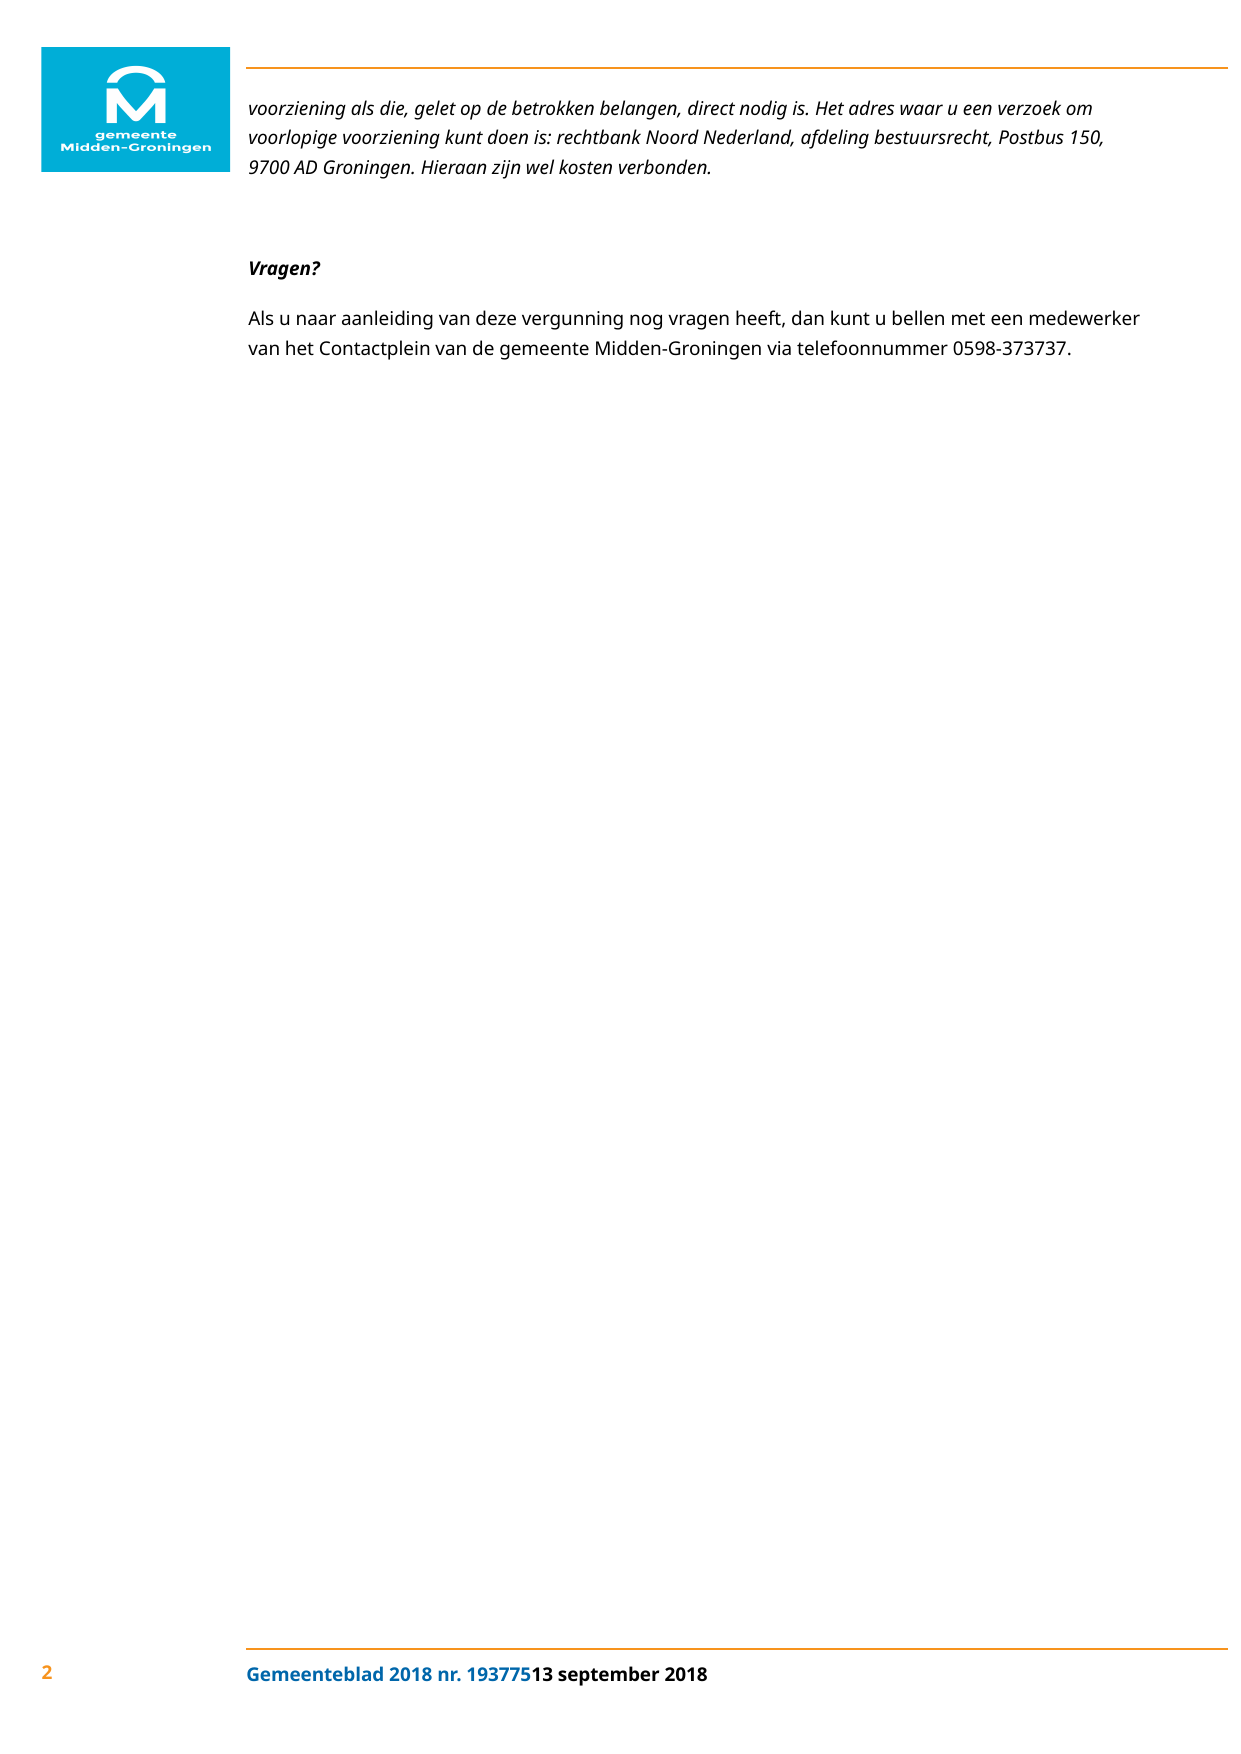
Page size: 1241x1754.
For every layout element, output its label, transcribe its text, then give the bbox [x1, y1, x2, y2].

picture [184, 146, 190, 153]
picture [108, 66, 164, 82]
picture [107, 89, 165, 122]
text Vragen? [248, 255, 1152, 281]
text voorziening als die, gelet op de betrokken belangen, direct nodig is. Het adres waar u een verzoek om voorlopige voorziening kunt doen is: rechtbank Noord Nederland, afdeling bestuursrecht, Postbus 150, 9700 AD Groningen. Hieraan zijn wel kosten verbonden. [248, 95, 1152, 180]
text Als u naar aanleiding van deze vergunning nog vragen heeft, dan kunt u bellen met een medewerker van het Contactplein van de gemeente Midden-Groningen via telefoonnummer 0598-373737. [248, 305, 1152, 361]
